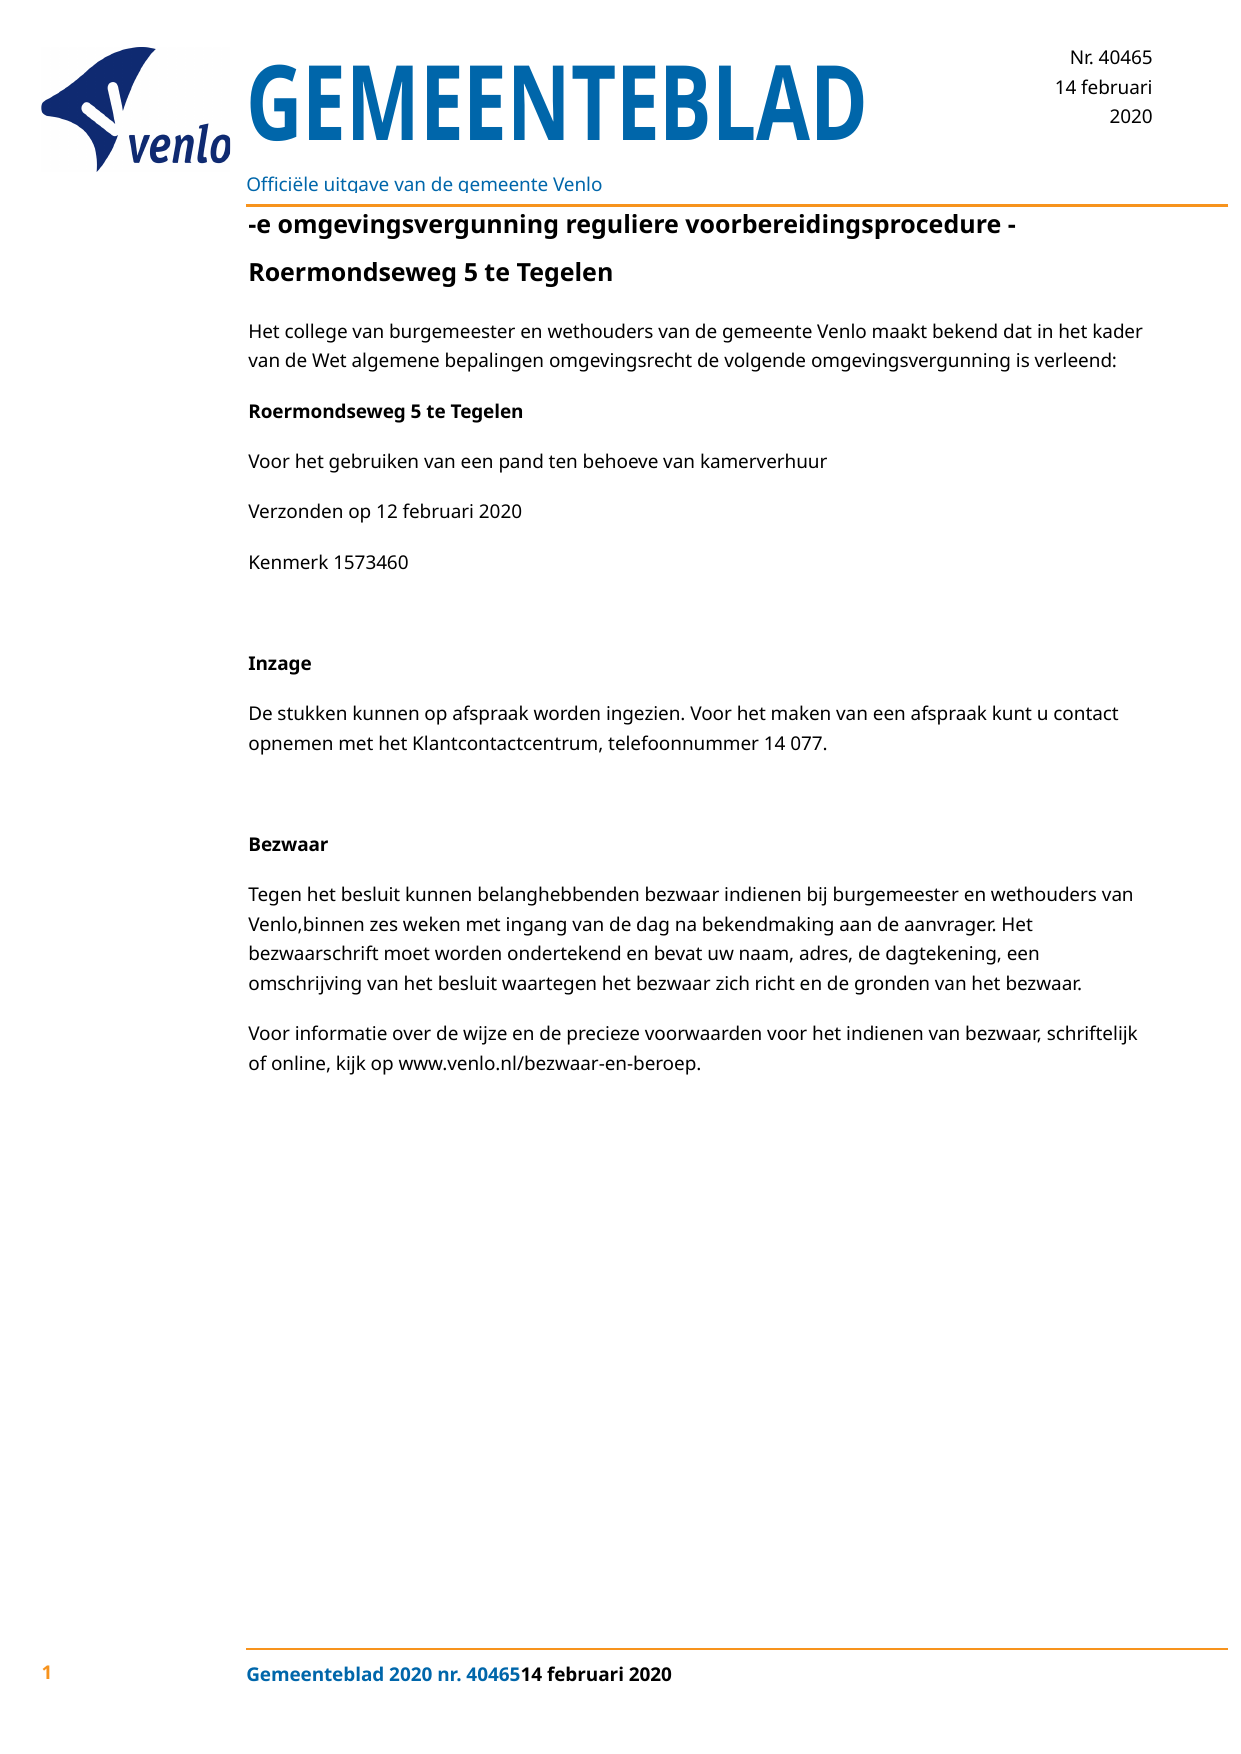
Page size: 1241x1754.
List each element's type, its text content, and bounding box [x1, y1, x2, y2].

text Inzage [248, 650, 1152, 676]
text Verzonden op 12 februari 2020 [248, 499, 1152, 524]
text -e omgevingsvergunning reguliere voorbereidingsprocedure - Roermondseweg 5 te Tegelen [248, 207, 1152, 288]
text De stukken kunnen op afspraak worden ingezien. Voor het maken van een afspraak kunt u contact opnemen met het Klantcontactcentrum, telefoonnummer 14 077. [248, 700, 1152, 756]
text Het college van burgemeester en wethouders van de gemeente Venlo maakt bekend dat in het kader van de Wet algemene bepalingen omgevingsrecht de volgende omgevingsvergunning is verleend: [248, 318, 1152, 373]
text Voor het gebruiken van een pand ten behoeve van kamerverhuur [248, 448, 1152, 474]
text Voor informatie over de wijze en de precieze voorwaarden voor het indienen van bezwaar, schriftelijk of online, kijk op www.venlo.nl/bezwaar-en-beroep. [248, 1020, 1152, 1076]
text Bezwaar [248, 831, 1152, 857]
text Kenmerk 1573460 [248, 549, 1152, 575]
picture [41, 47, 231, 172]
text Tegen het besluit kunnen belanghebbenden bezwaar indienen bij burgemeester en wethouders van Venlo,binnen zes weken met ingang van de dag na bekendmaking aan de aanvrager. Het bezwaarschrift moet worden ondertekend en bevat uw naam, adres, de dagtekening, een omschrijving van het besluit waartegen het bezwaar zich richt en de gronden van het bezwaar. [248, 881, 1152, 996]
text Roermondseweg 5 te Tegelen [248, 398, 1152, 424]
